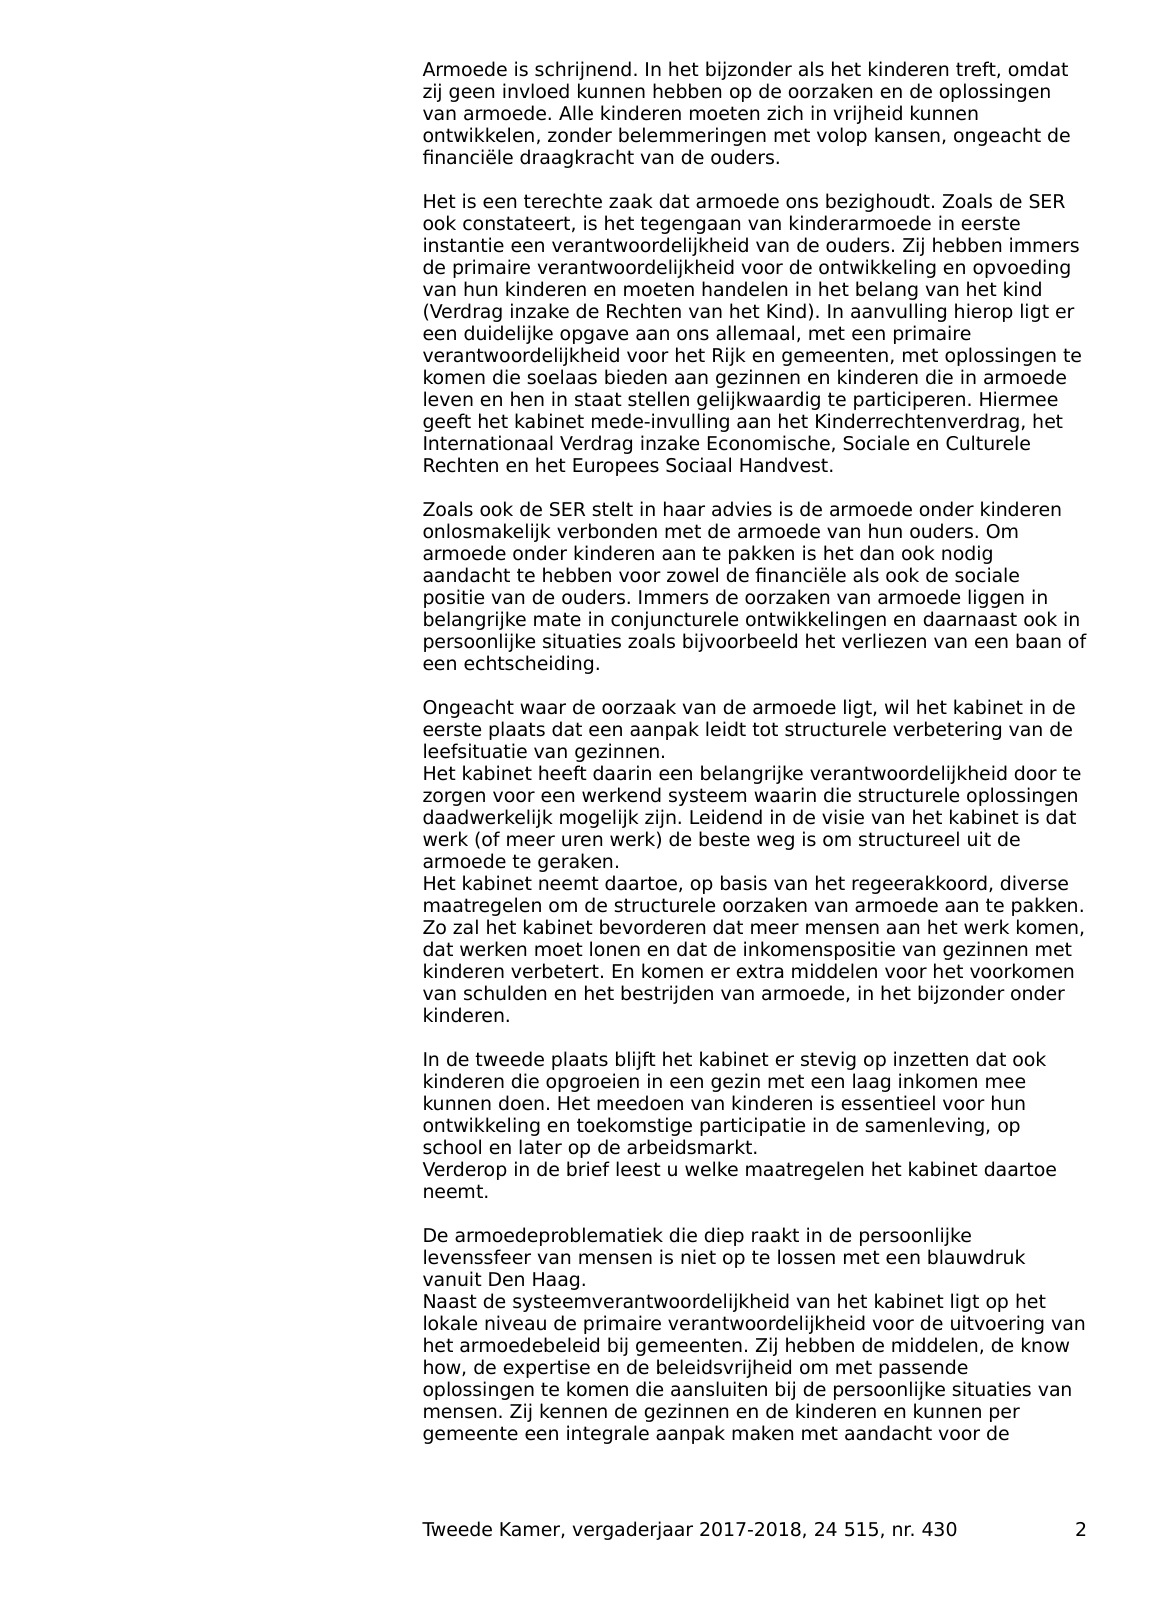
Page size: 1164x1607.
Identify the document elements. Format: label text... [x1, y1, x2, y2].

text Ongeacht waar de oorzaak van de armoede ligt, wil het kabinet in de eerste plaats dat een aanpak leidt tot structurele verbetering van de leefsituatie van gezinnen. [422, 697, 1087, 763]
text De armoedeproblematiek die diep raakt in de persoonlijke levenssfeer van mensen is niet op te lossen met een blauwdruk vanuit Den Haag. [422, 1225, 1087, 1291]
text Zoals ook de SER stelt in haar advies is de armoede onder kinderen onlosmakelijk verbonden met de armoede van hun ouders. Om armoede onder kinderen aan te pakken is het dan ook nodig aandacht te hebben voor zowel de financiële als ook de sociale positie van de ouders. Immers de oorzaken van armoede liggen in belangrijke mate in conjuncturele ontwikkelingen en daarnaast ook in persoonlijke situaties zoals bijvoorbeeld het verliezen van een baan of een echtscheiding. [422, 499, 1087, 675]
text Verderop in de brief leest u welke maatregelen het kabinet daartoe neemt. [422, 1159, 1087, 1203]
text Het kabinet heeft daarin een belangrijke verantwoordelijkheid door te zorgen voor een werkend systeem waarin die structurele oplossingen daadwerkelijk mogelijk zijn. Leidend in de visie van het kabinet is dat werk (of meer uren werk) de beste weg is om structureel uit de armoede te geraken. [422, 763, 1087, 873]
text Het kabinet neemt daartoe, op basis van het regeerakkoord, diverse maatregelen om de structurele oorzaken van armoede aan te pakken. Zo zal het kabinet bevorderen dat meer mensen aan het werk komen, dat werken moet lonen en dat de inkomenspositie van gezinnen met kinderen verbetert. En komen er extra middelen voor het voorkomen van schulden en het bestrijden van armoede, in het bijzonder onder kinderen. [422, 873, 1087, 1027]
text Naast de systeemverantwoordelijkheid van het kabinet ligt op het lokale niveau de primaire verantwoordelijkheid voor de uitvoering van het armoedebeleid bij gemeenten. Zij hebben de middelen, de know how, de expertise en de beleidsvrijheid om met passende oplossingen te komen die aansluiten bij de persoonlijke situaties van mensen. Zij kennen de gezinnen en de kinderen en kunnen per gemeente een integrale aanpak maken met aandacht voor de [422, 1291, 1087, 1445]
text Armoede is schrijnend. In het bijzonder als het kinderen treft, omdat zij geen invloed kunnen hebben op de oorzaken en de oplossingen van armoede. Alle kinderen moeten zich in vrijheid kunnen ontwikkelen, zonder belemmeringen met volop kansen, ongeacht de financiële draagkracht van de ouders. [422, 59, 1087, 169]
text Het is een terechte zaak dat armoede ons bezighoudt. Zoals de SER ook constateert, is het tegengaan van kinderarmoede in eerste instantie een verantwoordelijkheid van de ouders. Zij hebben immers de primaire verantwoordelijkheid voor de ontwikkeling en opvoeding van hun kinderen en moeten handelen in het belang van het kind (Verdrag inzake de Rechten van het Kind). In aanvulling hierop ligt er een duidelijke opgave aan ons allemaal, met een primaire verantwoordelijkheid voor het Rijk en gemeenten, met oplossingen te komen die soelaas bieden aan gezinnen en kinderen die in armoede leven en hen in staat stellen gelijkwaardig te participeren. Hiermee geeft het kabinet mede-invulling aan het Kinderrechtenverdrag, het Internationaal Verdrag inzake Economische, Sociale en Culturele Rechten en het Europees Sociaal Handvest. [422, 191, 1087, 477]
text In de tweede plaats blijft het kabinet er stevig op inzetten dat ook kinderen die opgroeien in een gezin met een laag inkomen mee kunnen doen. Het meedoen van kinderen is essentieel voor hun ontwikkeling en toekomstige participatie in de samenleving, op school en later op de arbeidsmarkt. [422, 1049, 1087, 1159]
